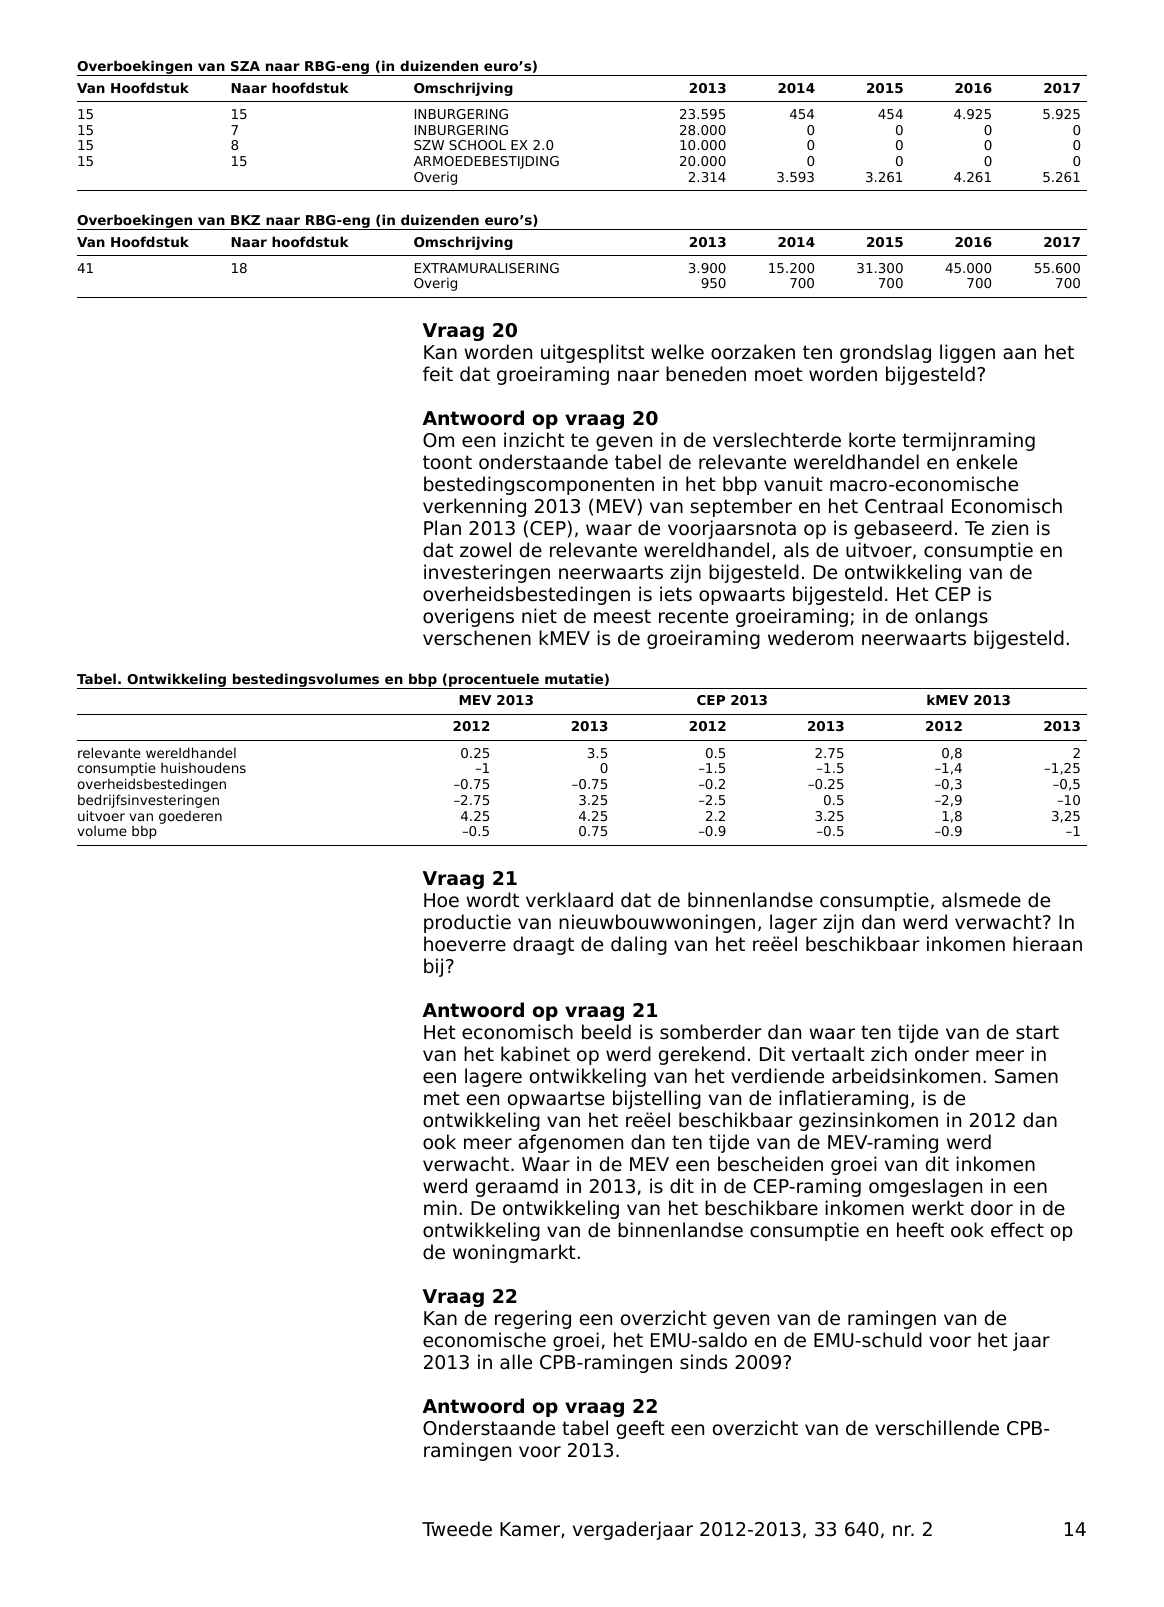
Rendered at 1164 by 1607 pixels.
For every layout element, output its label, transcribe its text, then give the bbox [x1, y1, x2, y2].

table_cell 3,25 [969, 808, 1087, 824]
table_cell 454 [821, 102, 909, 122]
table_cell 0 [998, 123, 1087, 138]
table_cell 2017 [998, 76, 1087, 101]
table_cell –1,25 [969, 761, 1087, 777]
table_cell 0 [821, 123, 909, 138]
table_cell [224, 170, 407, 190]
table_cell uitvoer van goederen [77, 808, 378, 824]
table_cell 5.261 [998, 170, 1087, 190]
table_cell relevante wereldhandel [77, 741, 378, 761]
table_cell 2.75 [732, 741, 850, 761]
table_cell 0.5 [614, 741, 732, 761]
table_cell 0 [998, 154, 1087, 169]
table_cell 15 [224, 154, 407, 169]
table_cell –10 [969, 793, 1087, 808]
table_cell 3.593 [732, 170, 821, 190]
table_cell 0 [732, 123, 821, 138]
table_cell –1.5 [614, 761, 732, 777]
table_cell Van Hoofdstuk [77, 230, 224, 255]
table_cell 0,8 [850, 741, 968, 761]
table_cell [224, 276, 407, 297]
table_cell CEP 2013 [614, 689, 850, 713]
text Vraag 21 [422, 868, 1087, 890]
table_cell bedrijfsinvesteringen [77, 793, 378, 808]
text Hoe wordt verklaard dat de binnenlandse consumptie, alsmede de productie van nieuwbouwwoningen, lager zijn dan werd verwacht? In hoeverre draagt de daling van het reëel beschikbaar inkomen hieraan bij? [422, 890, 1087, 978]
table_cell 15 [77, 138, 224, 154]
table_cell overheidsbestedingen [77, 777, 378, 793]
table_cell –0.5 [378, 824, 496, 844]
table_cell 2012 [614, 715, 732, 740]
table_cell INBURGERING [408, 123, 644, 138]
table_header Overboekingen van BKZ naar RBG-eng (in duizenden euro’s) [77, 213, 1087, 229]
table_cell 2013 [644, 230, 732, 255]
table_cell –0.9 [614, 824, 732, 844]
table_cell volume bbp [77, 824, 378, 844]
table_cell 2013 [644, 76, 732, 101]
table_cell 2.2 [614, 808, 732, 824]
text Antwoord op vraag 20 [422, 408, 1087, 430]
table_cell consumptie huishoudens [77, 761, 378, 777]
table_cell 23.595 [644, 102, 732, 122]
table_cell 2014 [732, 230, 821, 255]
table_cell Overig [408, 170, 644, 190]
table_cell –1 [969, 824, 1087, 844]
table_cell 5.925 [998, 102, 1087, 122]
text Vraag 20 [422, 320, 1087, 342]
table_cell [77, 276, 224, 297]
table_cell 2017 [998, 230, 1087, 255]
table_cell –0.75 [378, 777, 496, 793]
table_cell 2016 [909, 76, 998, 101]
table_cell 0 [732, 138, 821, 154]
table_cell 0.25 [378, 741, 496, 761]
table_cell Naar hoofdstuk [224, 76, 407, 101]
table_cell 20.000 [644, 154, 732, 169]
table_cell 3.5 [496, 741, 614, 761]
table_cell –0.2 [614, 777, 732, 793]
table_cell 2012 [850, 715, 968, 740]
table_cell –0,5 [969, 777, 1087, 793]
table_cell 10.000 [644, 138, 732, 154]
table_cell 0.75 [496, 824, 614, 844]
table_cell Omschrijving [408, 230, 644, 255]
table_cell INBURGERING [408, 102, 644, 122]
table_cell 2013 [969, 715, 1087, 740]
table_cell [77, 715, 378, 740]
table_cell 7 [224, 123, 407, 138]
table_cell –0.25 [732, 777, 850, 793]
table_cell 15 [224, 102, 407, 122]
table_cell kMEV 2013 [850, 689, 1087, 713]
table_cell 700 [909, 276, 998, 297]
table_cell 0 [909, 138, 998, 154]
table_cell 31.300 [821, 256, 909, 276]
text Antwoord op vraag 22 [422, 1396, 1087, 1418]
text Kan de regering een overzicht geven van de ramingen van de economische groei, het EMU-saldo en de EMU-schuld voor het jaar 2013 in alle CPB-ramingen sinds 2009? [422, 1308, 1087, 1374]
table_cell –2.75 [378, 793, 496, 808]
text Antwoord op vraag 21 [422, 1000, 1087, 1022]
table_cell 4.261 [909, 170, 998, 190]
table_cell 45.000 [909, 256, 998, 276]
table_cell 700 [821, 276, 909, 297]
table_cell 28.000 [644, 123, 732, 138]
table_cell 1,8 [850, 808, 968, 824]
table_cell 3.261 [821, 170, 909, 190]
table_cell 2015 [821, 230, 909, 255]
table_cell 3.25 [732, 808, 850, 824]
table_cell [77, 170, 224, 190]
table_cell 2015 [821, 76, 909, 101]
table_cell –2,9 [850, 793, 968, 808]
table_cell 4.925 [909, 102, 998, 122]
table_cell 0 [821, 154, 909, 169]
table_cell 0 [732, 154, 821, 169]
table_cell 18 [224, 256, 407, 276]
table_cell 2.314 [644, 170, 732, 190]
table_cell 2013 [732, 715, 850, 740]
table_cell 15 [77, 154, 224, 169]
text Kan worden uitgesplitst welke oorzaken ten grondslag liggen aan het feit dat groeiraming naar beneden moet worden bijgesteld? [422, 342, 1087, 386]
table_cell –0.75 [496, 777, 614, 793]
table_cell SZW SCHOOL EX 2.0 [408, 138, 644, 154]
table_cell 2014 [732, 76, 821, 101]
table_cell –1 [378, 761, 496, 777]
table_cell –0.5 [732, 824, 850, 844]
table_cell 2012 [378, 715, 496, 740]
table_cell MEV 2013 [378, 689, 614, 713]
table_cell 2 [969, 741, 1087, 761]
table_cell 15.200 [732, 256, 821, 276]
table_cell 0 [909, 154, 998, 169]
table_cell 15 [77, 102, 224, 122]
table_cell ARMOEDEBESTIJDING [408, 154, 644, 169]
table_header Tabel. Ontwikkeling bestedingsvolumes en bbp (procentuele mutatie) [77, 672, 1087, 687]
table_cell Omschrijving [408, 76, 644, 101]
table_cell 4.25 [378, 808, 496, 824]
text Onderstaande tabel geeft een overzicht van de verschillende CPB-ramingen voor 2013. [422, 1418, 1087, 1462]
table_cell 2016 [909, 230, 998, 255]
table_header Overboekingen van SZA naar RBG-eng (in duizenden euro’s) [77, 59, 1087, 75]
table_cell 0 [821, 138, 909, 154]
table_cell –0.9 [850, 824, 968, 844]
table_cell Van Hoofdstuk [77, 76, 224, 101]
text Het economisch beeld is somberder dan waar ten tijde van de start van het kabinet op werd gerekend. Dit vertaalt zich onder meer in een lagere ontwikkeling van het verdiende arbeidsinkomen. Samen met een opwaartse bijstelling van de inflatieraming, is de ontwikkeling van het reëel beschikbaar gezinsinkomen in 2012 dan ook meer afgenomen dan ten tijde van de MEV-raming werd verwacht. Waar in de MEV een bescheiden groei van dit inkomen werd geraamd in 2013, is dit in de CEP-raming omgeslagen in een min. De ontwikkeling van het beschikbare inkomen werkt door in de ontwikkeling van de binnenlandse consumptie en heeft ook effect op de woningmarkt. [422, 1022, 1087, 1263]
table_cell Overig [408, 276, 644, 297]
table_cell 0 [998, 138, 1087, 154]
table_cell 3.25 [496, 793, 614, 808]
table_cell –0,3 [850, 777, 968, 793]
text Vraag 22 [422, 1286, 1087, 1308]
table_cell 950 [644, 276, 732, 297]
table_cell 41 [77, 256, 224, 276]
table_cell 4.25 [496, 808, 614, 824]
table_cell Naar hoofdstuk [224, 230, 407, 255]
table_cell 0.5 [732, 793, 850, 808]
table_cell –2.5 [614, 793, 732, 808]
table_cell 15 [77, 123, 224, 138]
table_cell 3.900 [644, 256, 732, 276]
table_cell –1.5 [732, 761, 850, 777]
table_cell 0 [909, 123, 998, 138]
table_cell EXTRAMURALISERING [408, 256, 644, 276]
table_cell 55.600 [998, 256, 1087, 276]
text Om een inzicht te geven in de verslechterde korte termijnraming toont onderstaande tabel de relevante wereldhandel en enkele bestedingscomponenten in het bbp vanuit macro-economische verkenning 2013 (MEV) van september en het Centraal Economisch Plan 2013 (CEP), waar de voorjaarsnota op is gebaseerd. Te zien is dat zowel de relevante wereldhandel, als de uitvoer, consumptie en investeringen neerwaarts zijn bijgesteld. De ontwikkeling van de overheidsbestedingen is iets opwaarts bijgesteld. Het CEP is overigens niet de meest recente groeiraming; in de onlangs verschenen kMEV is de groeiraming wederom neerwaarts bijgesteld. [422, 430, 1087, 650]
table_cell –1,4 [850, 761, 968, 777]
table_cell 0 [496, 761, 614, 777]
table_cell [77, 689, 378, 713]
table_cell 454 [732, 102, 821, 122]
table_cell 700 [998, 276, 1087, 297]
table_cell 700 [732, 276, 821, 297]
table_cell 2013 [496, 715, 614, 740]
table_cell 8 [224, 138, 407, 154]
